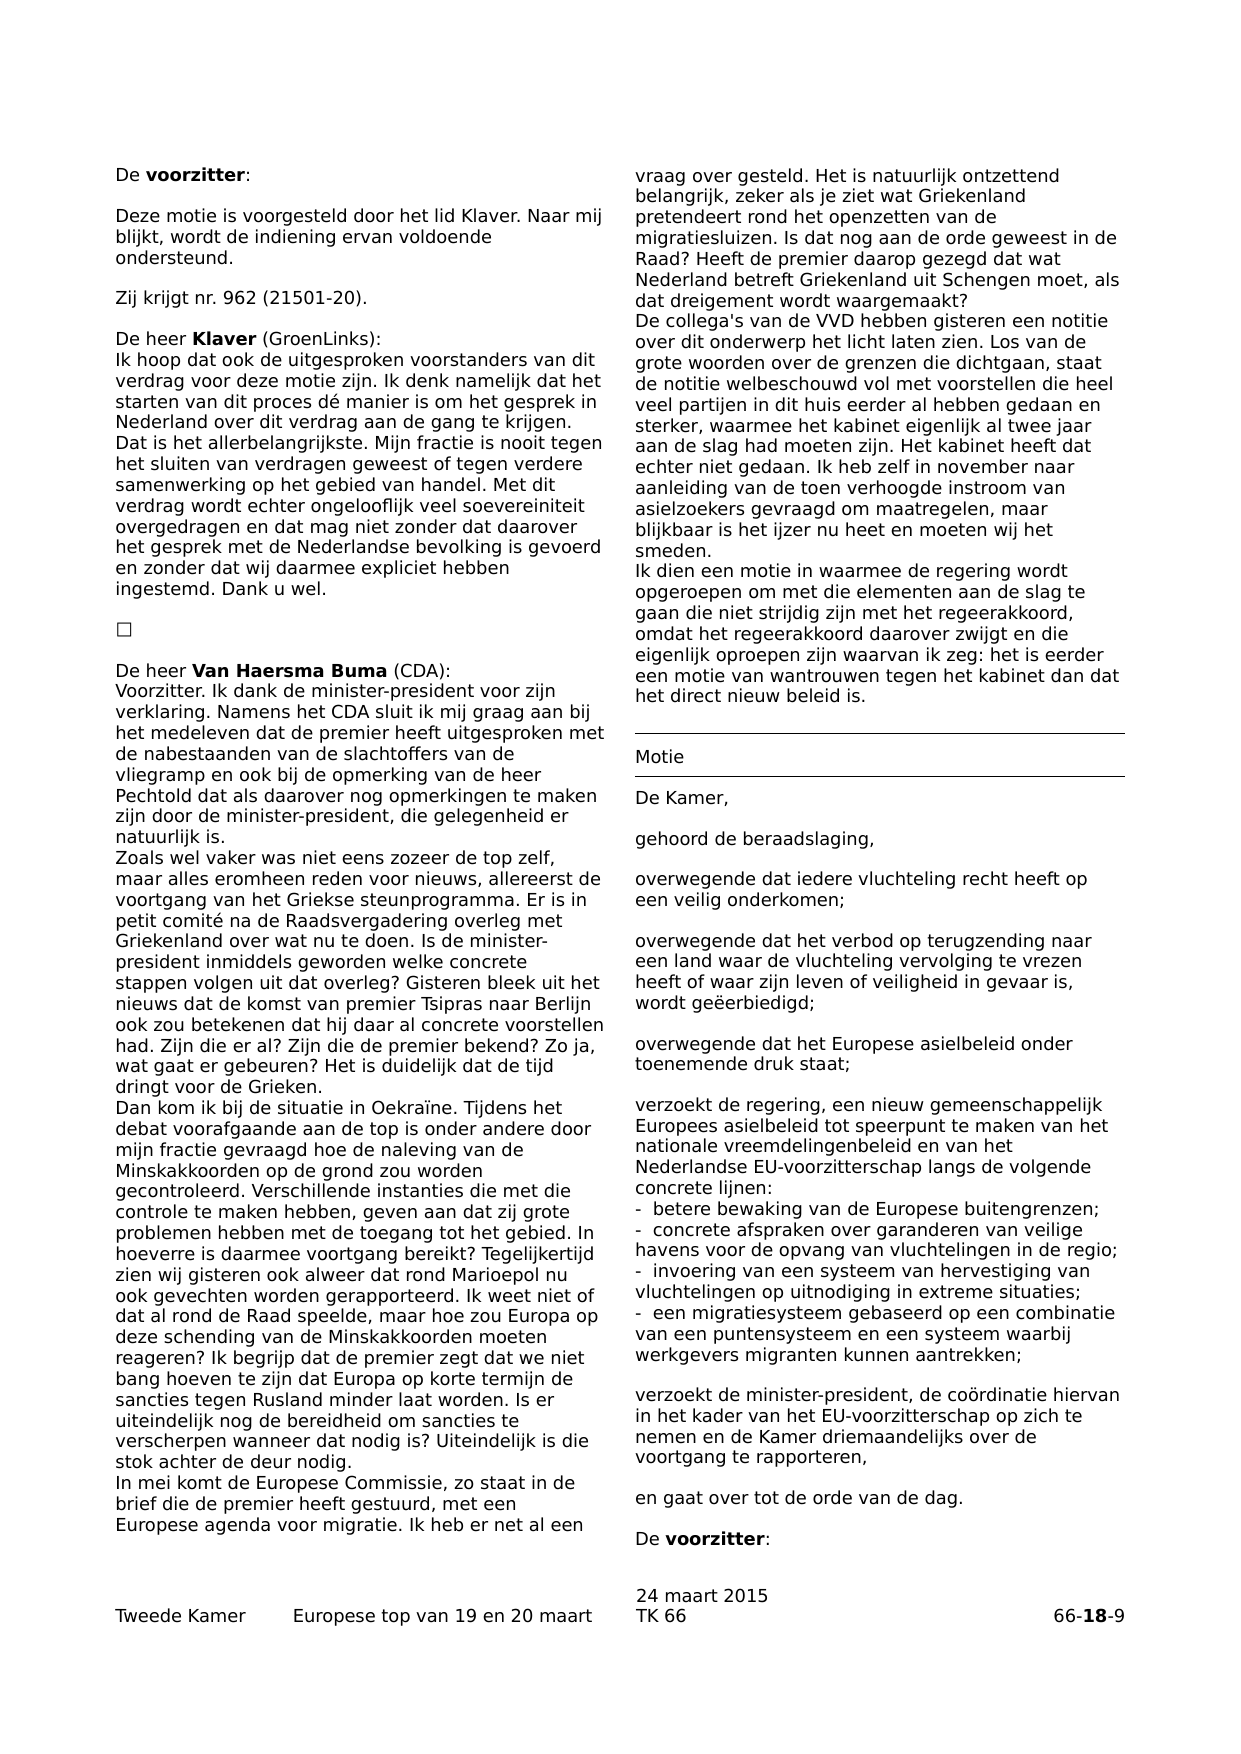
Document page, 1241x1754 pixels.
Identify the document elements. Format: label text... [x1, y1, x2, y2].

text Ik hoop dat ook de uitgesproken voorstanders van dit verdrag voor deze motie zijn. Ik denk namelijk dat het starten van dit proces dé manier is om het gesprek in Nederland over dit verdrag aan de gang te krijgen. Dat is het allerbelangrijkste. Mijn fractie is nooit tegen het sluiten van verdragen geweest of tegen verdere samenwerking op het gebied van handel. Met dit verdrag wordt echter ongelooflijk veel soevereiniteit overgedragen en dat mag niet zonder dat daarover het gesprek met de Nederlandse bevolking is gevoerd en zonder dat wij daarmee expliciet hebben ingestemd. Dank u wel. [115, 350, 605, 600]
text De collega's van de VVD hebben gisteren een notitie over dit onderwerp het licht laten zien. Los van de grote woorden over de grenzen die dichtgaan, staat de notitie welbeschouwd vol met voorstellen die heel veel partijen in dit huis eerder al hebben gedaan en sterker, waarmee het kabinet eigenlijk al twee jaar aan de slag had moeten zijn. Het kabinet heeft dat echter niet gedaan. Ik heb zelf in november naar aanleiding van de toen verhoogde instroom van asielzoekers gevraagd om maatregelen, maar blijkbaar is het ijzer nu heet en moeten wij het smeden. [635, 311, 1125, 561]
text De heer Klaver (GroenLinks): [115, 329, 605, 350]
text Zoals wel vaker was niet eens zozeer de top zelf, maar alles eromheen reden voor nieuws, allereerst de voortgang van het Griekse steunprogramma. Er is in petit comité na de Raadsvergadering overleg met Griekenland over wat nu te doen. Is de minister-president inmiddels geworden welke concrete stappen volgen uit dat overleg? Gisteren bleek uit het nieuws dat de komst van premier Tsipras naar Berlijn ook zou betekenen dat hij daar al concrete voorstellen had. Zijn die er al? Zijn die de premier bekend? Zo ja, wat gaat er gebeuren? Het is duidelijk dat de tijd dringt voor de Grieken. [115, 848, 605, 1098]
text De Kamer, [635, 788, 1125, 808]
text Ik dien een motie in waarmee de regering wordt opgeroepen om met die elementen aan de slag te gaan die niet strijdig zijn met het regeerakkoord, omdat het regeerakkoord daarover zwijgt en die eigenlijk oproepen zijn waarvan ik zeg: het is eerder een motie van wantrouwen tegen het kabinet dan dat het direct nieuw beleid is. [635, 561, 1125, 707]
list een migratiesysteem gebaseerd op een combinatie van een puntensysteem en een systeem waarbij werkgevers migranten kunnen aantrekken; [635, 1303, 1125, 1365]
text In mei komt de Europese Commissie, zo staat in de brief die de premier heeft gestuurd, met een Europese agenda voor migratie. Ik heb er net al een [115, 1473, 605, 1535]
text Dan kom ik bij de situatie in Oekraïne. Tijdens het debat voorafgaande aan de top is onder andere door mijn fractie gevraagd hoe de naleving van de Minskakkoorden op de grond zou worden gecontroleerd. Verschillende instanties die met die controle te maken hebben, geven aan dat zij grote problemen hebben met de toegang tot het gebied. In hoeverre is daarmee voortgang bereikt? Tegelijkertijd zien wij gisteren ook alweer dat rond Marioepol nu ook gevechten worden gerapporteerd. Ik weet niet of dat al rond de Raad speelde, maar hoe zou Europa op deze schending van de Minskakkoorden moeten reageren? Ik begrijp dat de premier zegt dat we niet bang hoeven te zijn dat Europa op korte termijn de sancties tegen Rusland minder laat worden. Is er uiteindelijk nog de bereidheid om sancties te verscherpen wanneer dat nodig is? Uiteindelijk is die stok achter de deur nodig. [115, 1098, 605, 1473]
text De voorzitter: [635, 1529, 1125, 1549]
list invoering van een systeem van hervestiging van vluchtelingen op uitnodiging in extreme situaties; [635, 1261, 1125, 1303]
list concrete afspraken over garanderen van veilige havens voor de opvang van vluchtelingen in de regio; [635, 1219, 1125, 1261]
text De heer Van Haersma Buma (CDA): [115, 660, 605, 681]
text Deze motie is voorgesteld door het lid Klaver. Naar mij blijkt, wordt de indiening ervan voldoende ondersteund. [115, 206, 605, 268]
text overwegende dat het Europese asielbeleid onder toenemende druk staat; [635, 1033, 1125, 1075]
text overwegende dat het verbod op terugzending naar een land waar de vluchteling vervolging te vrezen heeft of waar zijn leven of veiligheid in gevaar is, wordt geëerbiedigd; [635, 931, 1125, 1013]
text overwegende dat iedere vluchteling recht heeft op een veilig onderkomen; [635, 869, 1125, 911]
text verzoekt de minister-president, de coördinatie hiervan in het kader van het EU-voorzitterschap op zich te nemen en de Kamer driemaandelijks over de voortgang te rapporteren, [635, 1385, 1125, 1468]
text gehoord de beraadslaging, [635, 828, 1125, 849]
text verzoekt de regering, een nieuw gemeenschappelijk Europees asielbeleid tot speerpunt te maken van het nationale vreemdelingenbeleid en van het Nederlandse EU-voorzitterschap langs de volgende concrete lijnen: [635, 1095, 1125, 1198]
text Zij krijgt nr. 962 (21501-20). [115, 288, 605, 309]
list betere bewaking van de Europese buitengrenzen; [635, 1198, 1125, 1219]
text en gaat over tot de orde van de dag. [635, 1488, 1125, 1509]
text De voorzitter: [115, 165, 605, 186]
text ⬜ [115, 620, 605, 640]
text vraag over gesteld. Het is natuurlijk ontzettend belangrijk, zeker als je ziet wat Griekenland pretendeert rond het openzetten van de migratiesluizen. Is dat nog aan de orde geweest in de Raad? Heeft de premier daarop gezegd dat wat Nederland betreft Griekenland uit Schengen moet, als dat dreigement wordt waargemaakt? [635, 165, 1125, 311]
text Motie [635, 747, 1125, 768]
text Voorzitter. Ik dank de minister-president voor zijn verklaring. Namens het CDA sluit ik mij graag aan bij het medeleven dat de premier heeft uitgesproken met de nabestaanden van de slachtoffers van de vliegramp en ook bij de opmerking van de heer Pechtold dat als daarover nog opmerkingen te maken zijn door de minister-president, die gelegenheid er natuurlijk is. [115, 681, 605, 848]
